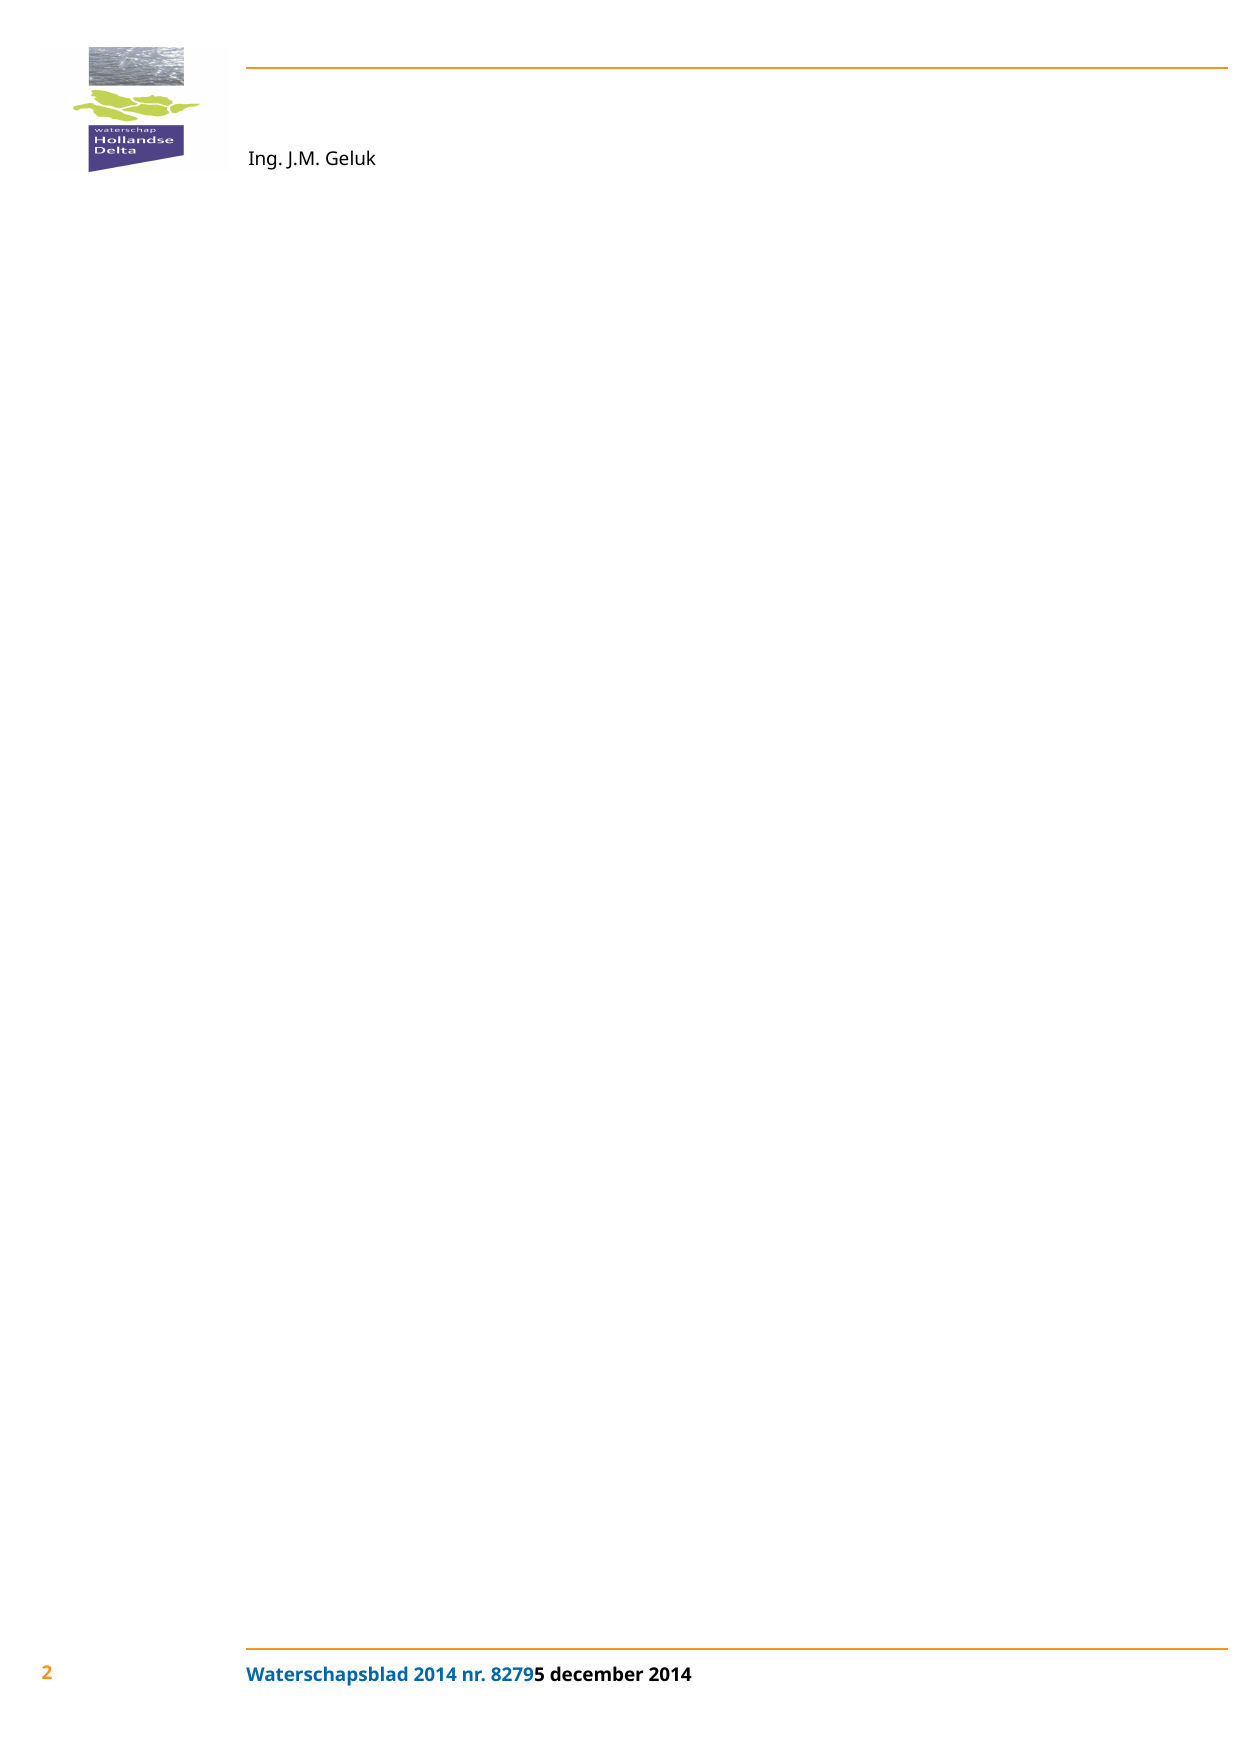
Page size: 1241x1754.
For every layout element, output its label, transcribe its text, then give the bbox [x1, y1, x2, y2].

picture [41, 47, 231, 172]
text Ing. J.M. Geluk [248, 145, 1152, 171]
